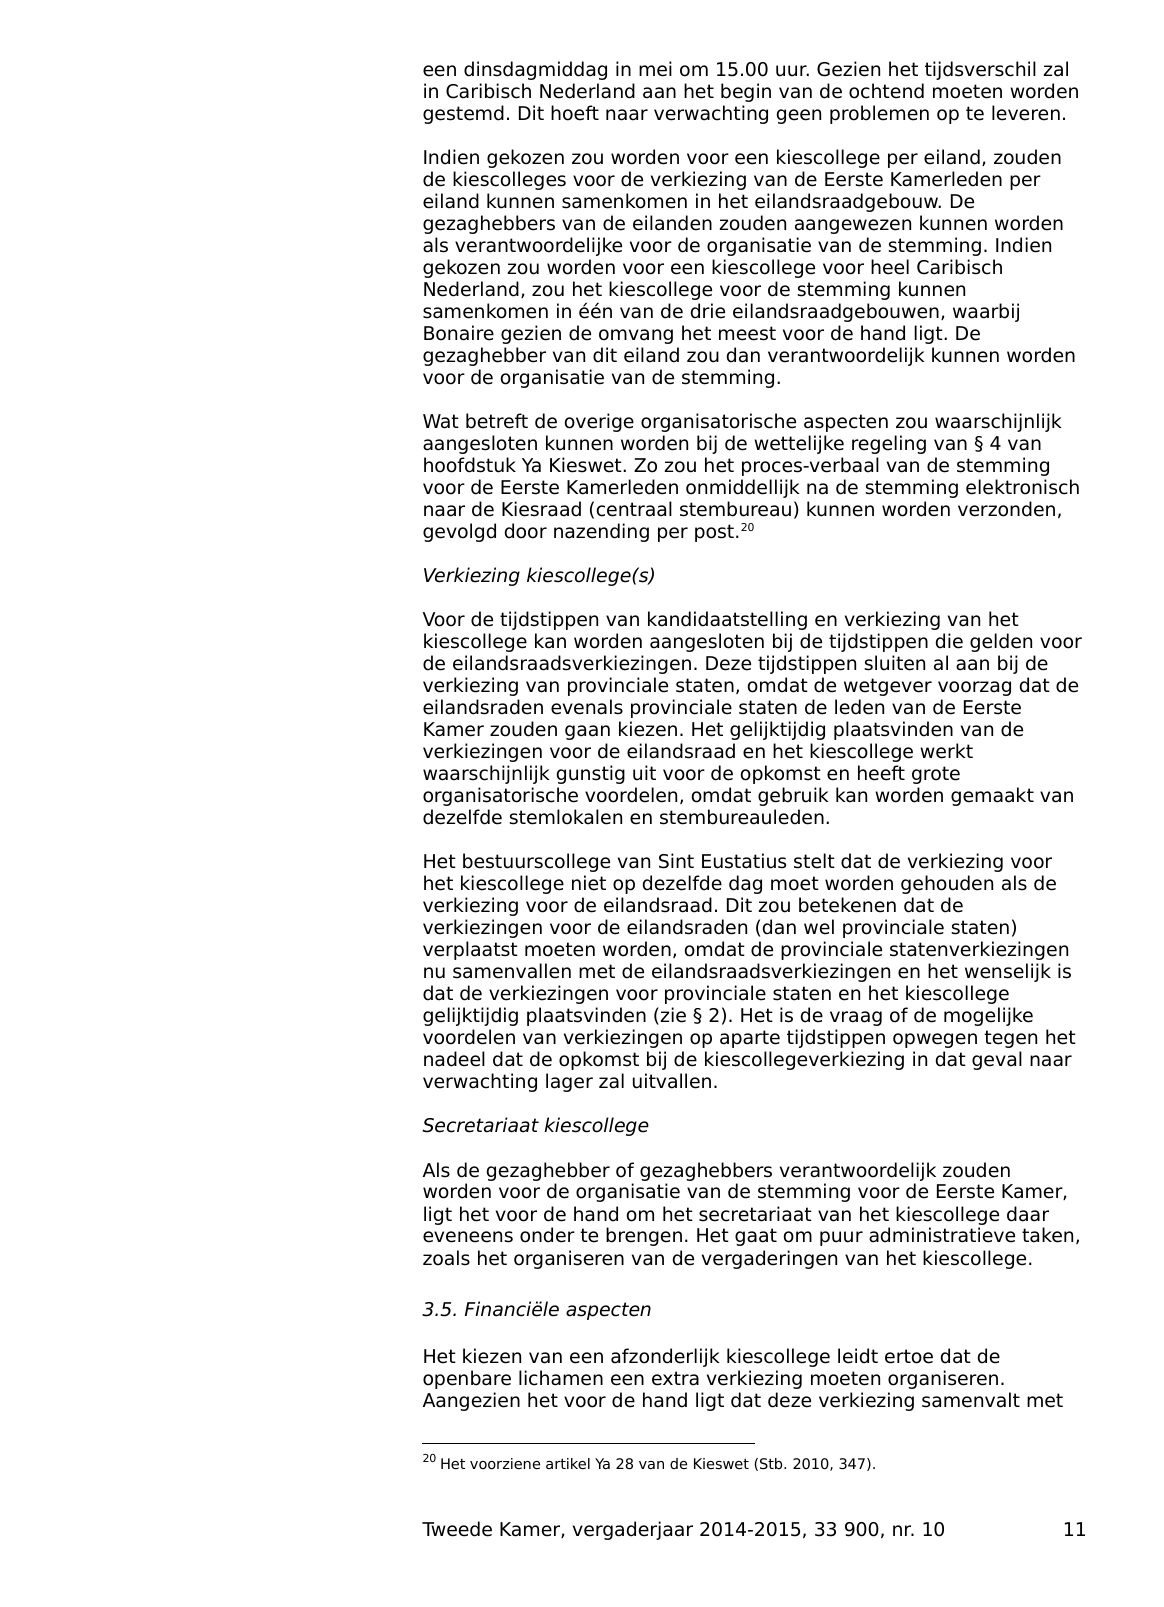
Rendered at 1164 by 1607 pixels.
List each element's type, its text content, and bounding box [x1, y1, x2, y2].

subtitle Verkiezing kiescollege(s) [422, 565, 1087, 587]
text Als de gezaghebber of gezaghebbers verantwoordelijk zouden worden voor de organisatie van de stemming voor de Eerste Kamer, ligt het voor de hand om het secretariaat van het kiescollege daar eveneens onder te brengen. Het gaat om puur administratieve taken, zoals het organiseren van de vergaderingen van het kiescollege. [422, 1159, 1087, 1269]
text Het bestuurscollege van Sint Eustatius stelt dat de verkiezing voor het kiescollege niet op dezelfde dag moet worden gehouden als de verkiezing voor de eilandsraad. Dit zou betekenen dat de verkiezingen voor de eilandsraden (dan wel provinciale staten) verplaatst moeten worden, omdat de provinciale statenverkiezingen nu samenvallen met de eilandsraadsverkiezingen en het wenselijk is dat de verkiezingen voor provinciale staten en het kiescollege gelijktijdig plaatsvinden (zie § 2). Het is de vraag of de mogelijke voordelen van verkiezingen op aparte tijdstippen opwegen tegen het nadeel dat de opkomst bij de kiescollegeverkiezing in dat geval naar verwachting lager zal uitvallen. [422, 851, 1087, 1093]
text Het kiezen van een afzonderlijk kiescollege leidt ertoe dat de openbare lichamen een extra verkiezing moeten organiseren. Aangezien het voor de hand ligt dat deze verkiezing samenvalt met [422, 1346, 1087, 1412]
text een dinsdagmiddag in mei om 15.00 uur. Gezien het tijdsverschil zal in Caribisch Nederland aan het begin van de ochtend moeten worden gestemd. Dit hoeft naar verwachting geen problemen op te leveren. [422, 59, 1087, 125]
text Wat betreft de overige organisatorische aspecten zou waarschijnlijk aangesloten kunnen worden bij de wettelijke regeling van § 4 van hoofdstuk Ya Kieswet. Zo zou het proces-verbaal van de stemming voor de Eerste Kamerleden onmiddellijk na de stemming elektronisch naar de Kiesraad (centraal stembureau) kunnen worden verzonden, gevolgd door nazending per post. [422, 411, 1087, 543]
subtitle Secretariaat kiescollege [422, 1115, 1087, 1137]
text Voor de tijdstippen van kandidaatstelling en verkiezing van het kiescollege kan worden aangesloten bij de tijdstippen die gelden voor de eilandsraadsverkiezingen. Deze tijdstippen sluiten al aan bij de verkiezing van provinciale staten, omdat de wetgever voorzag dat de eilandsraden evenals provinciale staten de leden van de Eerste Kamer zouden gaan kiezen. Het gelijktijdig plaatsvinden van de verkiezingen voor de eilandsraad en het kiescollege werkt waarschijnlijk gunstig uit voor de opkomst en heeft grote organisatorische voordelen, omdat gebruik kan worden gemaakt van dezelfde stemlokalen en stembureauleden. [422, 609, 1087, 829]
text Indien gekozen zou worden voor een kiescollege per eiland, zouden de kiescolleges voor de verkiezing van de Eerste Kamerleden per eiland kunnen samenkomen in het eilandsraadgebouw. De gezaghebbers van de eilanden zouden aangewezen kunnen worden als verantwoordelijke voor de organisatie van de stemming. Indien gekozen zou worden voor een kiescollege voor heel Caribisch Nederland, zou het kiescollege voor de stemming kunnen samenkomen in één van de drie eilandsraadgebouwen, waarbij Bonaire gezien de omvang het meest voor de hand ligt. De gezaghebber van dit eiland zou dan verantwoordelijk kunnen worden voor de organisatie van de stemming. [422, 147, 1087, 389]
text Het voorziene artikel Ya 28 van de Kieswet (Stb. 2010, 347). [422, 1452, 1087, 1474]
subtitle 3.5. Financiële aspecten [422, 1299, 1087, 1321]
